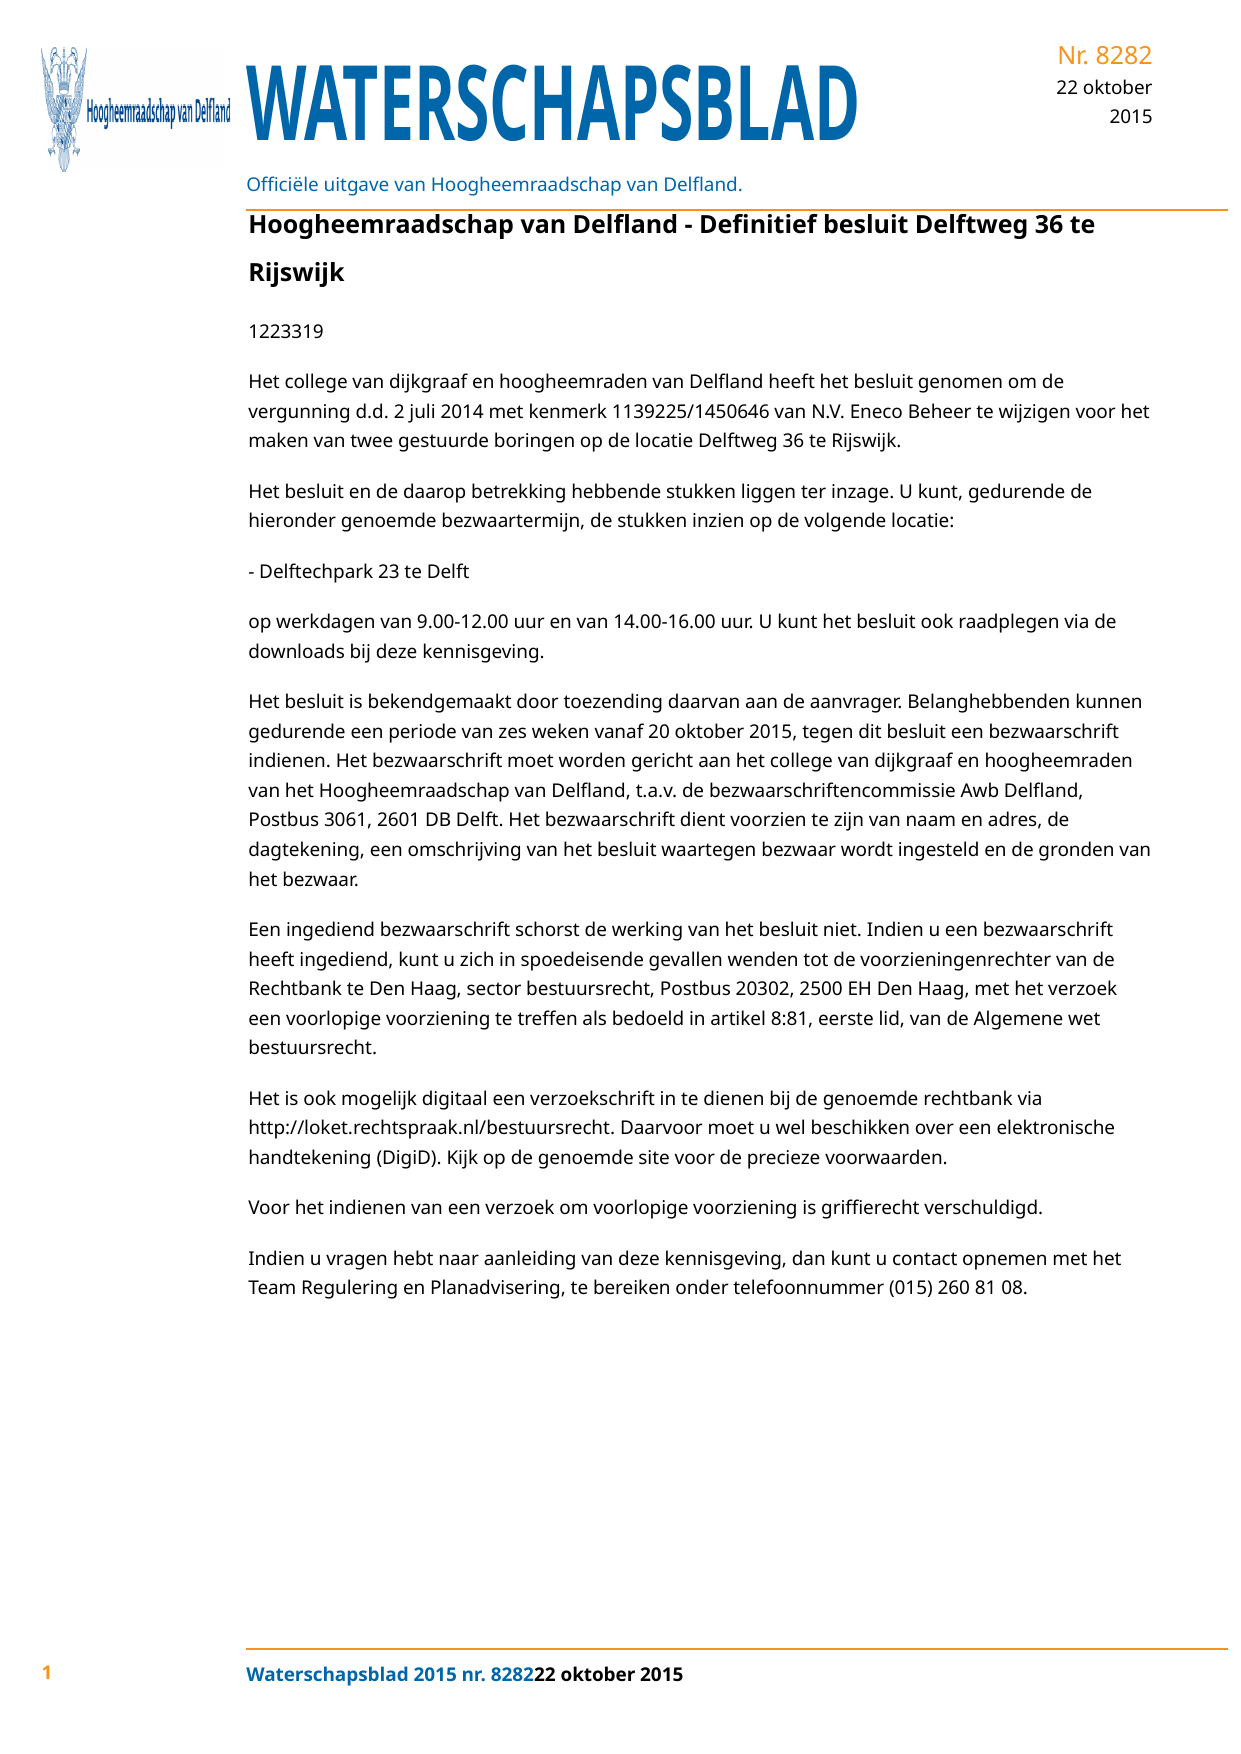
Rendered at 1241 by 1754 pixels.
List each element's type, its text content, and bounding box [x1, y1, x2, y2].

text - Delftechpark 23 te Delft [248, 558, 1152, 584]
text Indien u vragen hebt naar aanleiding van deze kennisgeving, dan kunt u contact opnemen met het Team Regulering en Planadvisering, te bereiken onder telefoonnummer (015) 260 81 08. [248, 1245, 1152, 1300]
text Een ingediend bezwaarschrift schorst de werking van het besluit niet. Indien u een bezwaarschrift heeft ingediend, kunt u zich in spoedeisende gevallen wenden tot de voorzieningenrechter van de Rechtbank te Den Haag, sector bestuursrecht, Postbus 20302, 2500 EH Den Haag, met het verzoek een voorlopige voorziening te treffen als bedoeld in artikel 8:81, eerste lid, van de Algemene wet bestuursrecht. [248, 916, 1152, 1060]
text Hoogheemraadschap van Delfland - Definitief besluit Delftweg 36 te Rijswijk [248, 211, 1152, 288]
text Het besluit en de daarop betrekking hebbende stukken liggen ter inzage. U kunt, gedurende de hieronder genoemde bezwaartermijn, de stukken inzien op de volgende locatie: [248, 478, 1152, 533]
text Het is ook mogelijk digitaal een verzoekschrift in te dienen bij de genoemde rechtbank via http://loket.rechtspraak.nl/bestuursrecht. Daarvoor moet u wel beschikken over een elektronische handtekening (DigiD). Kijk op de genoemde site voor de precieze voorwaarden. [248, 1085, 1152, 1170]
text op werkdagen van 9.00-12.00 uur en van 14.00-16.00 uur. U kunt het besluit ook raadplegen via de downloads bij deze kennisgeving. [248, 608, 1152, 664]
text Het besluit is bekendgemaakt door toezending daarvan aan de aanvrager. Belanghebbenden kunnen gedurende een periode van zes weken vanaf 20 oktober 2015, tegen dit besluit een bezwaarschrift indienen. Het bezwaarschrift moet worden gericht aan het college van dijkgraaf en hoogheemraden van het Hoogheemraadschap van Delfland, t.a.v. de bezwaarschriftencommissie Awb Delfland, Postbus 3061, 2601 DB Delft. Het bezwaarschrift dient voorzien te zijn van naam en adres, de dagtekening, een omschrijving van het besluit waartegen bezwaar wordt ingesteld en de gronden van het bezwaar. [248, 688, 1152, 892]
picture [41, 47, 231, 172]
text Het college van dijkgraaf en hoogheemraden van Delfland heeft het besluit genomen om de vergunning d.d. 2 juli 2014 met kenmerk 1139225/1450646 van N.V. Eneco Beheer te wijzigen voor het maken van twee gestuurde boringen op de locatie Delftweg 36 te Rijswijk. [248, 368, 1152, 453]
text 1223319 [248, 318, 1152, 344]
text Voor het indienen van een verzoek om voorlopige voorziening is griffierecht verschuldigd. [248, 1194, 1152, 1220]
